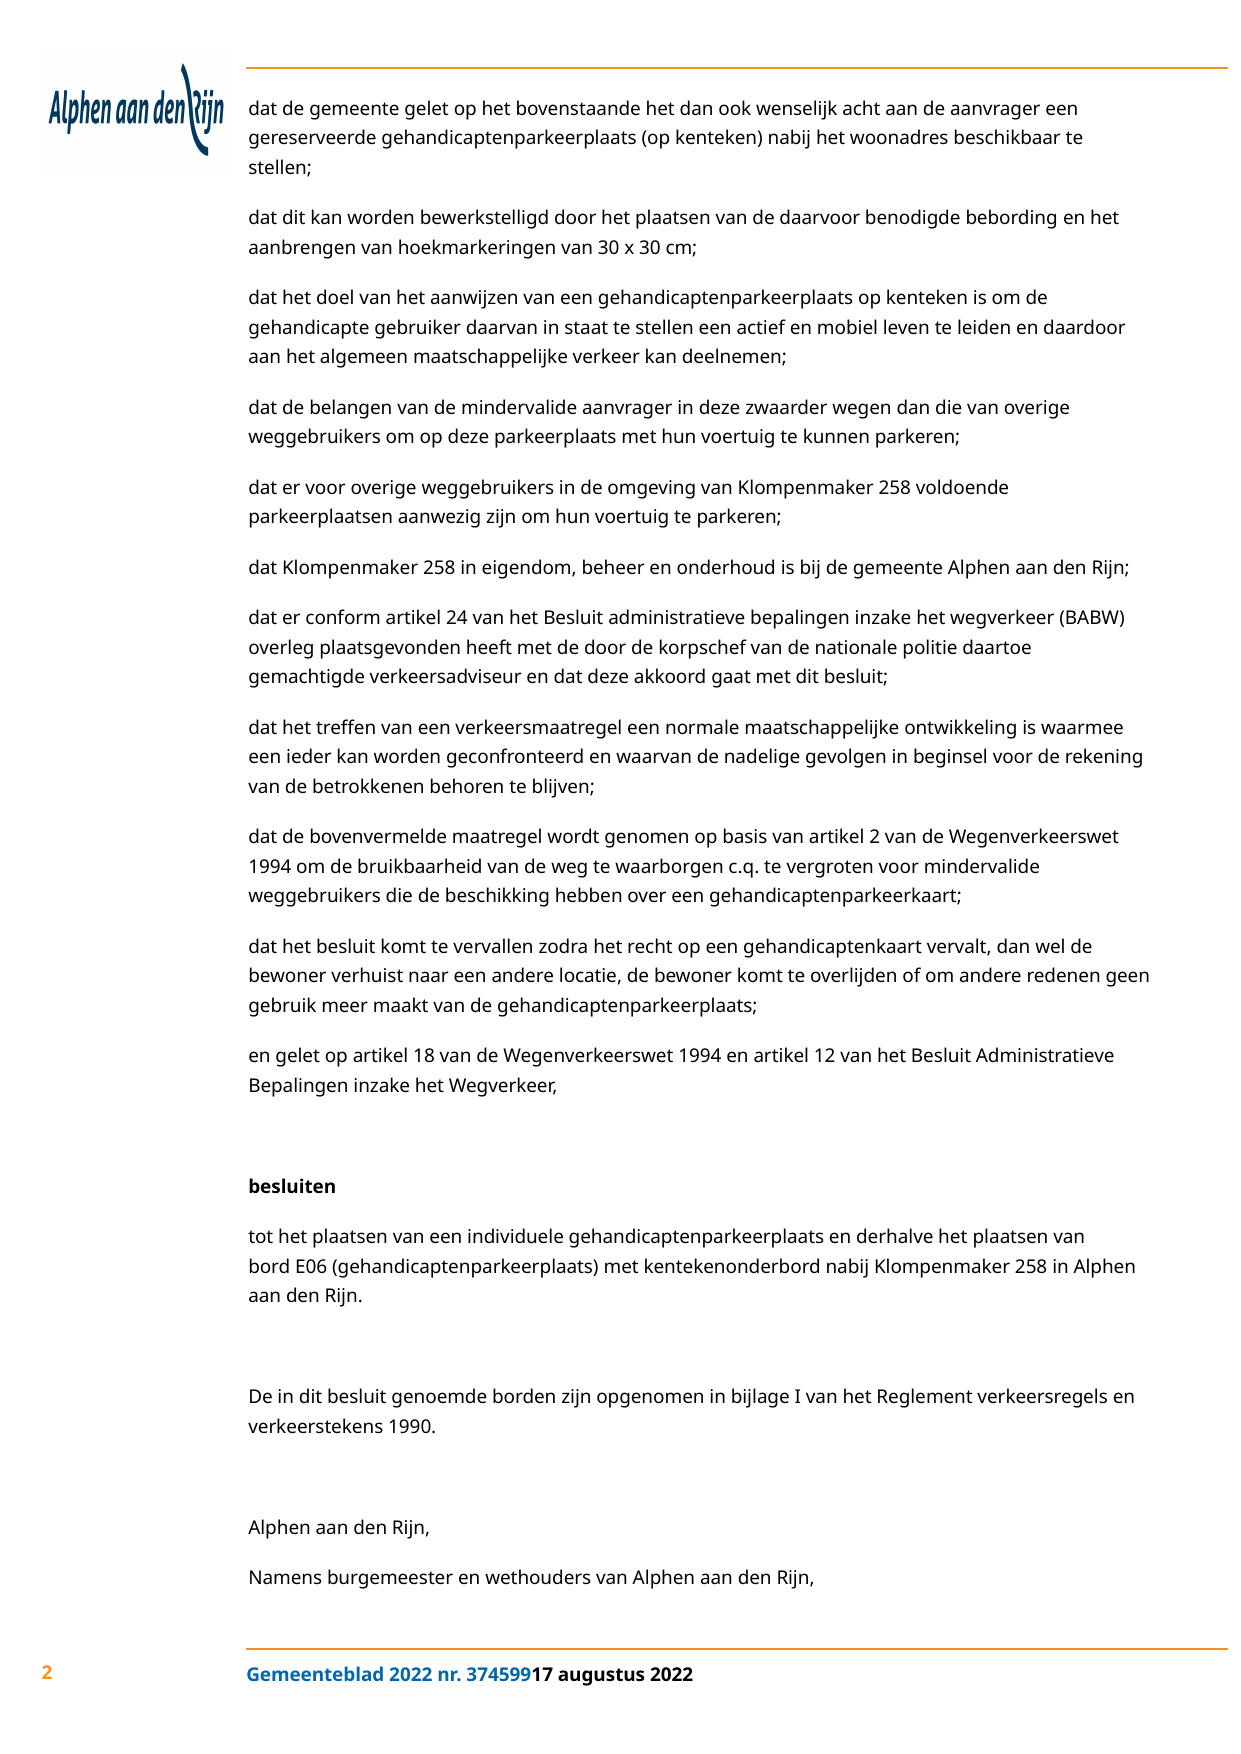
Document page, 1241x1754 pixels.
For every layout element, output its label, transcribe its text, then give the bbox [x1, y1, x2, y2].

text dat dit kan worden bewerkstelligd door het plaatsen van de daarvoor benodigde bebording en het aanbrengen van hoekmarkeringen van 30 x 30 cm; [248, 204, 1152, 260]
text dat de belangen van de mindervalide aanvrager in deze zwaarder wegen dan die van overige weggebruikers om op deze parkeerplaats met hun voertuig te kunnen parkeren; [248, 394, 1152, 449]
text dat het doel van het aanwijzen van een gehandicaptenparkeerplaats op kenteken is om de gehandicapte gebruiker daarvan in staat te stellen een actief en mobiel leven te leiden en daardoor aan het algemeen maatschappelijke verkeer kan deelnemen; [248, 284, 1152, 369]
text dat het treffen van een verkeersmaatregel een normale maatschappelijke ontwikkeling is waarmee een ieder kan worden geconfronteerd en waarvan de nadelige gevolgen in beginsel voor de rekening van de betrokkenen behoren te blijven; [248, 714, 1152, 799]
text Namens burgemeester en wethouders van Alphen aan den Rijn, [248, 1564, 1152, 1590]
picture [41, 47, 231, 172]
text tot het plaatsen van een individuele gehandicaptenparkeerplaats en derhalve het plaatsen van bord E06 (gehandicaptenparkeerplaats) met kentekenonderbord nabij Klompenmaker 258 in Alphen aan den Rijn. [248, 1223, 1152, 1308]
text Alphen aan den Rijn, [248, 1514, 1152, 1540]
text dat de gemeente gelet op het bovenstaande het dan ook wenselijk acht aan de aanvrager een gereserveerde gehandicaptenparkeerplaats (op kenteken) nabij het woonadres beschikbaar te stellen; [248, 95, 1152, 180]
text dat de bovenvermelde maatregel wordt genomen op basis van artikel 2 van de Wegenverkeerswet 1994 om de bruikbaarheid van de weg te waarborgen c.q. te vergroten voor mindervalide weggebruikers die de beschikking hebben over een gehandicaptenparkeerkaart; [248, 823, 1152, 908]
text dat Klompenmaker 258 in eigendom, beheer en onderhoud is bij de gemeente Alphen aan den Rijn; [248, 554, 1152, 580]
text De in dit besluit genoemde borden zijn opgenomen in bijlage I van het Reglement verkeersregels en verkeerstekens 1990. [248, 1383, 1152, 1439]
text besluiten [248, 1173, 1152, 1199]
text dat het besluit komt te vervallen zodra het recht op een gehandicaptenkaart vervalt, dan wel de bewoner verhuist naar een andere locatie, de bewoner komt te overlijden of om andere redenen geen gebruik meer maakt van de gehandicaptenparkeerplaats; [248, 933, 1152, 1018]
text dat er conform artikel 24 van het Besluit administratieve bepalingen inzake het wegverkeer (BABW) overleg plaatsgevonden heeft met de door de korpschef van de nationale politie daartoe gemachtigde verkeersadviseur en dat deze akkoord gaat met dit besluit; [248, 604, 1152, 689]
text en gelet op artikel 18 van de Wegenverkeerswet 1994 en artikel 12 van het Besluit Administratieve Bepalingen inzake het Wegverkeer, [248, 1043, 1152, 1098]
text dat er voor overige weggebruikers in de omgeving van Klompenmaker 258 voldoende parkeerplaatsen aanwezig zijn om hun voertuig te parkeren; [248, 474, 1152, 529]
